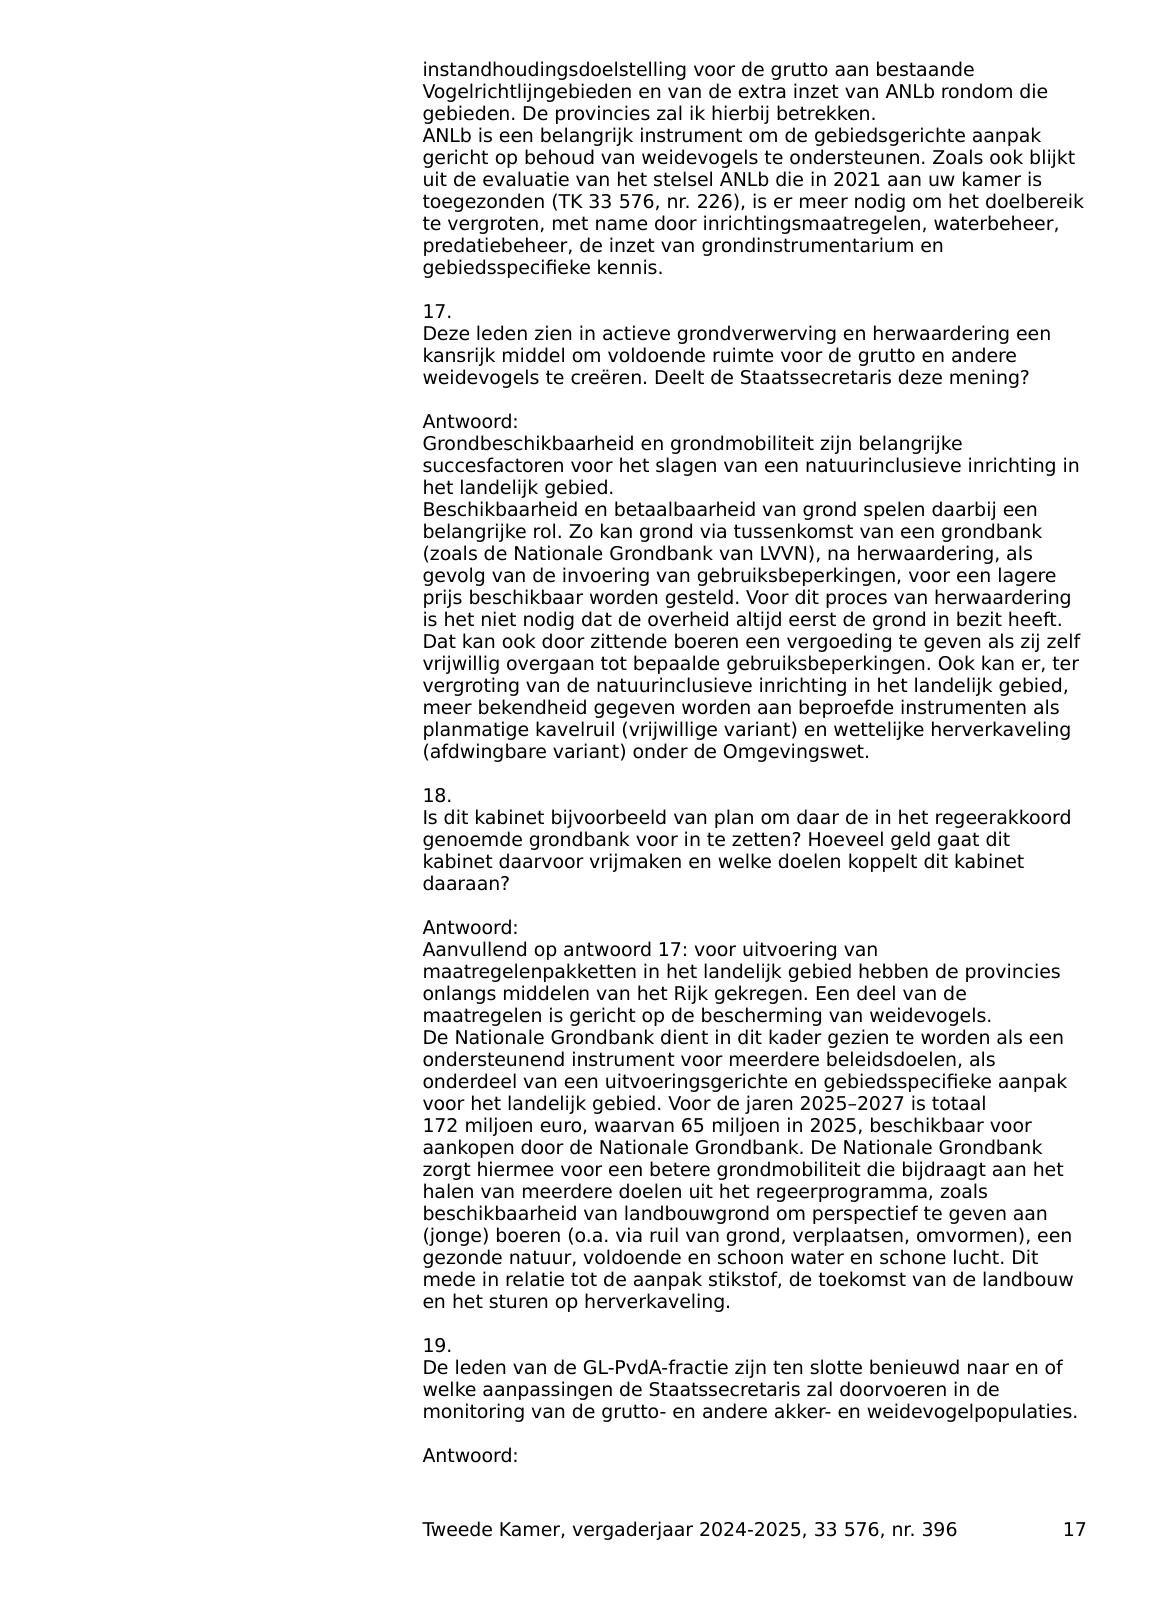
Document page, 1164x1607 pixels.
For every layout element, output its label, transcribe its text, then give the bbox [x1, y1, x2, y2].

text Beschikbaarheid en betaalbaarheid van grond spelen daarbij een belangrijke rol. Zo kan grond via tussenkomst van een grondbank (zoals de Nationale Grondbank van LVVN), na herwaardering, als gevolg van de invoering van gebruiksbeperkingen, voor een lagere prijs beschikbaar worden gesteld. Voor dit proces van herwaardering is het niet nodig dat de overheid altijd eerst de grond in bezit heeft. Dat kan ook door zittende boeren een vergoeding te geven als zij zelf vrijwillig overgaan tot bepaalde gebruiksbeperkingen. Ook kan er, ter vergroting van de natuurinclusieve inrichting in het landelijk gebied, meer bekendheid gegeven worden aan beproefde instrumenten als planmatige kavelruil (vrijwillige variant) en wettelijke herverkaveling (afdwingbare variant) onder de Omgevingswet. [422, 499, 1087, 763]
text ANLb is een belangrijk instrument om de gebiedsgerichte aanpak gericht op behoud van weidevogels te ondersteunen. Zoals ook blijkt uit de evaluatie van het stelsel ANLb die in 2021 aan uw kamer is toegezonden (TK 33 576, nr. 226), is er meer nodig om het doelbereik te vergroten, met name door inrichtingsmaatregelen, waterbeheer, predatiebeheer, de inzet van grondinstrumentarium en gebiedsspecifieke kennis. [422, 125, 1087, 279]
text Deze leden zien in actieve grondverwerving en herwaardering een kansrijk middel om voldoende ruimte voor de grutto en andere weidevogels te creëren. Deelt de Staatssecretaris deze mening? [422, 323, 1087, 389]
text De Nationale Grondbank dient in dit kader gezien te worden als een ondersteunend instrument voor meerdere beleidsdoelen, als onderdeel van een uitvoeringsgerichte en gebiedsspecifieke aanpak voor het landelijk gebied. Voor de jaren 2025–2027 is totaal 172 miljoen euro, waarvan 65 miljoen in 2025, beschikbaar voor aankopen door de Nationale Grondbank. De Nationale Grondbank zorgt hiermee voor een betere grondmobiliteit die bijdraagt aan het halen van meerdere doelen uit het regeerprogramma, zoals beschikbaarheid van landbouwgrond om perspectief te geven aan (jonge) boeren (o.a. via ruil van grond, verplaatsen, omvormen), een gezonde natuur, voldoende en schoon water en schone lucht. Dit mede in relatie tot de aanpak stikstof, de toekomst van de landbouw en het sturen op herverkaveling. [422, 1027, 1087, 1313]
text 18. [422, 785, 1087, 807]
text instandhoudingsdoelstelling voor de grutto aan bestaande Vogelrichtlijngebieden en van de extra inzet van ANLb rondom die gebieden. De provincies zal ik hierbij betrekken. [422, 59, 1087, 125]
text Antwoord: [422, 917, 1087, 939]
text Antwoord: [422, 1445, 1087, 1467]
text De leden van de GL-PvdA-fractie zijn ten slotte benieuwd naar en of welke aanpassingen de Staatssecretaris zal doorvoeren in de monitoring van de grutto- en andere akker- en weidevogelpopulaties. [422, 1357, 1087, 1423]
text 19. [422, 1335, 1087, 1357]
text Is dit kabinet bijvoorbeeld van plan om daar de in het regeerakkoord genoemde grondbank voor in te zetten? Hoeveel geld gaat dit kabinet daarvoor vrijmaken en welke doelen koppelt dit kabinet daaraan? [422, 807, 1087, 895]
text Grondbeschikbaarheid en grondmobiliteit zijn belangrijke succesfactoren voor het slagen van een natuurinclusieve inrichting in het landelijk gebied. [422, 433, 1087, 499]
text Antwoord: [422, 411, 1087, 433]
text Aanvullend op antwoord 17: voor uitvoering van maatregelenpakketten in het landelijk gebied hebben de provincies onlangs middelen van het Rijk gekregen. Een deel van de maatregelen is gericht op de bescherming van weidevogels. [422, 939, 1087, 1027]
text 17. [422, 301, 1087, 323]
